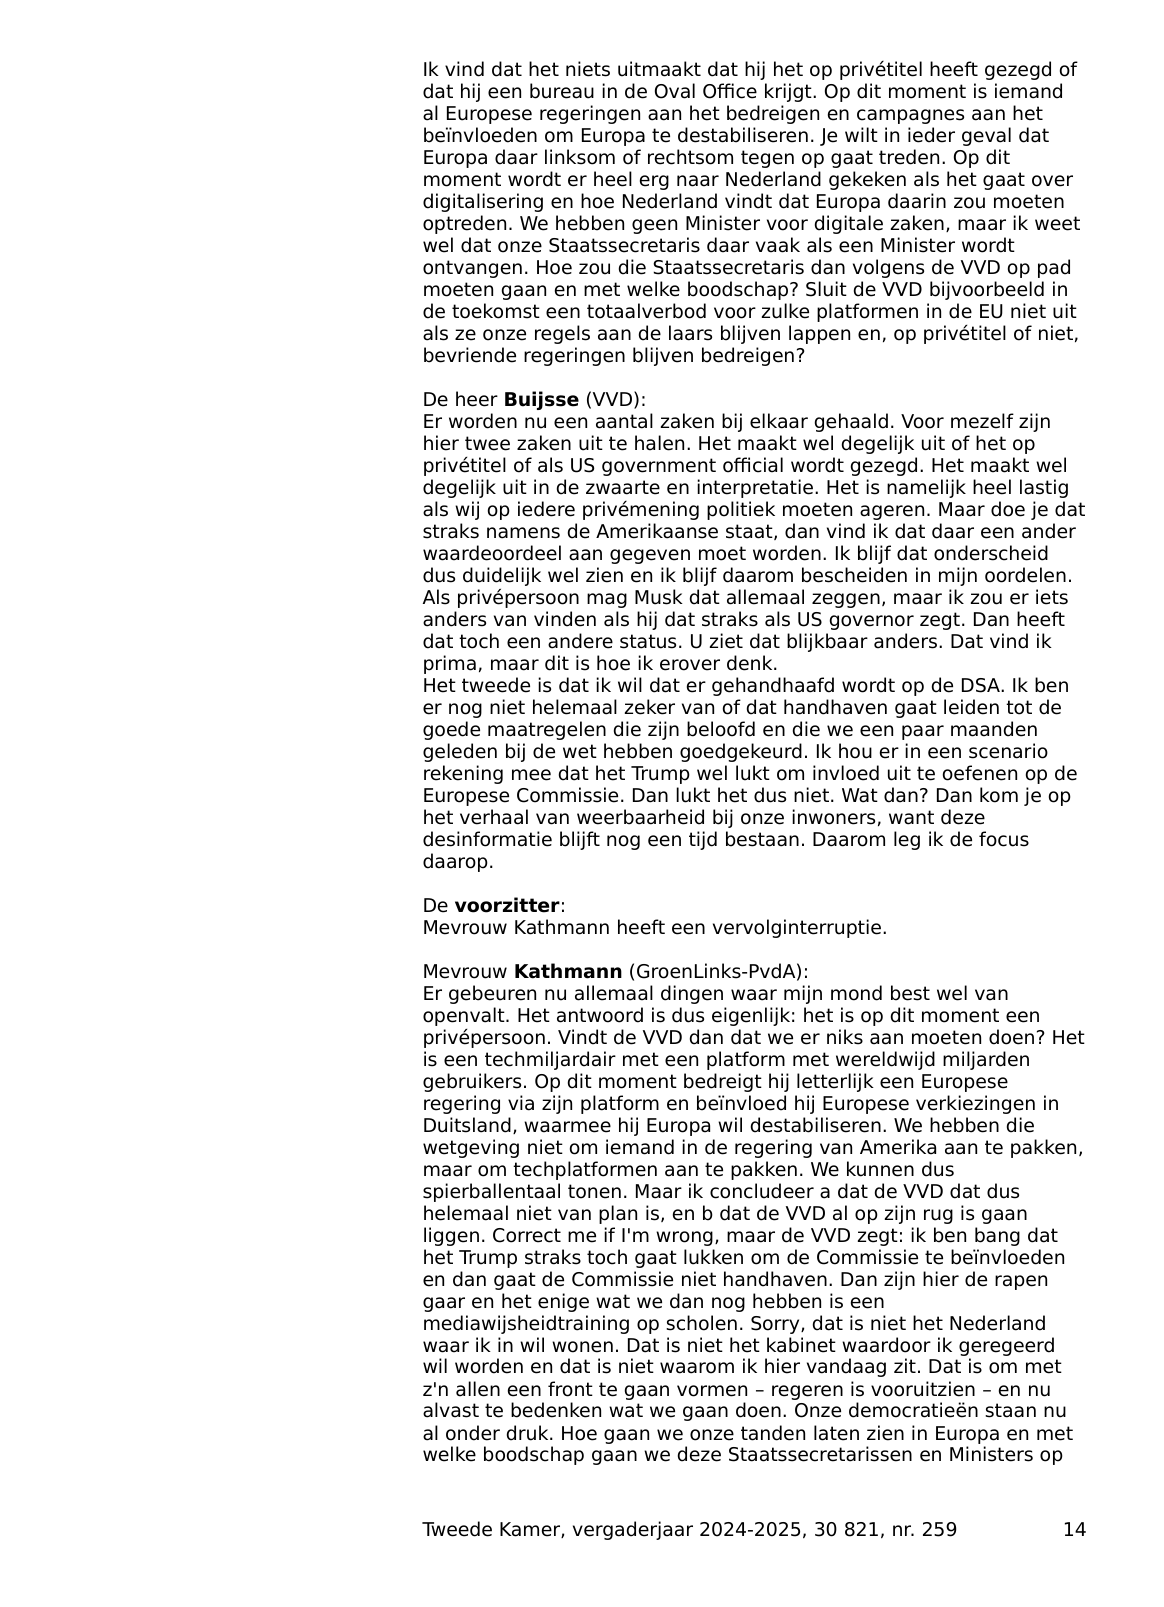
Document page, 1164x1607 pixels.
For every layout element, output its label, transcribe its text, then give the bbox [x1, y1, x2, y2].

text De voorzitter: [422, 895, 1087, 917]
text Het tweede is dat ik wil dat er gehandhaafd wordt op de DSA. Ik ben er nog niet helemaal zeker van of dat handhaven gaat leiden tot de goede maatregelen die zijn beloofd en die we een paar maanden geleden bij de wet hebben goedgekeurd. Ik hou er in een scenario rekening mee dat het Trump wel lukt om invloed uit te oefenen op de Europese Commissie. Dan lukt het dus niet. Wat dan? Dan kom je op het verhaal van weerbaarheid bij onze inwoners, want deze desinformatie blijft nog een tijd bestaan. Daarom leg ik de focus daarop. [422, 675, 1087, 872]
text Ik vind dat het niets uitmaakt dat hij het op privétitel heeft gezegd of dat hij een bureau in de Oval Office krijgt. Op dit moment is iemand al Europese regeringen aan het bedreigen en campagnes aan het beïnvloeden om Europa te destabiliseren. Je wilt in ieder geval dat Europa daar linksom of rechtsom tegen op gaat treden. Op dit moment wordt er heel erg naar Nederland gekeken als het gaat over digitalisering en hoe Nederland vindt dat Europa daarin zou moeten optreden. We hebben geen Minister voor digitale zaken, maar ik weet wel dat onze Staatssecretaris daar vaak als een Minister wordt ontvangen. Hoe zou die Staatssecretaris dan volgens de VVD op pad moeten gaan en met welke boodschap? Sluit de VVD bijvoorbeeld in de toekomst een totaalverbod voor zulke platformen in de EU niet uit als ze onze regels aan de laars blijven lappen en, op privétitel of niet, bevriende regeringen blijven bedreigen? [422, 59, 1087, 367]
text De heer Buijsse (VVD): [422, 389, 1087, 411]
text Mevrouw Kathmann heeft een vervolginterruptie. [422, 917, 1087, 939]
text Er gebeuren nu allemaal dingen waar mijn mond best wel van openvalt. Het antwoord is dus eigenlijk: het is op dit moment een privépersoon. Vindt de VVD dan dat we er niks aan moeten doen? Het is een techmiljardair met een platform met wereldwijd miljarden gebruikers. Op dit moment bedreigt hij letterlijk een Europese regering via zijn platform en beïnvloed hij Europese verkiezingen in Duitsland, waarmee hij Europa wil destabiliseren. We hebben die wetgeving niet om iemand in de regering van Amerika aan te pakken, maar om techplatformen aan te pakken. We kunnen dus spierballentaal tonen. Maar ik concludeer a dat de VVD dat dus helemaal niet van plan is, en b dat de VVD al op zijn rug is gaan liggen. Correct me if I'm wrong, maar de VVD zegt: ik ben bang dat het Trump straks toch gaat lukken om de Commissie te beïnvloeden en dan gaat de Commissie niet handhaven. Dan zijn hier de rapen gaar en het enige wat we dan nog hebben is een mediawijsheidtraining op scholen. Sorry, dat is niet het Nederland waar ik in wil wonen. Dat is niet het kabinet waardoor ik geregeerd wil worden en dat is niet waarom ik hier vandaag zit. Dat is om met z'n allen een front te gaan vormen – regeren is vooruitzien – en nu alvast te bedenken wat we gaan doen. Onze democratieën staan nu al onder druk. Hoe gaan we onze tanden laten zien in Europa en met welke boodschap gaan we deze Staatssecretarissen en Ministers op [422, 983, 1087, 1466]
text Er worden nu een aantal zaken bij elkaar gehaald. Voor mezelf zijn hier twee zaken uit te halen. Het maakt wel degelijk uit of het op privétitel of als US government official wordt gezegd. Het maakt wel degelijk uit in de zwaarte en interpretatie. Het is namelijk heel lastig als wij op iedere privémening politiek moeten ageren. Maar doe je dat straks namens de Amerikaanse staat, dan vind ik dat daar een ander waardeoordeel aan gegeven moet worden. Ik blijf dat onderscheid dus duidelijk wel zien en ik blijf daarom bescheiden in mijn oordelen. Als privépersoon mag Musk dat allemaal zeggen, maar ik zou er iets anders van vinden als hij dat straks als US governor zegt. Dan heeft dat toch een andere status. U ziet dat blijkbaar anders. Dat vind ik prima, maar dit is hoe ik erover denk. [422, 411, 1087, 675]
text Mevrouw Kathmann (GroenLinks-PvdA): [422, 961, 1087, 983]
